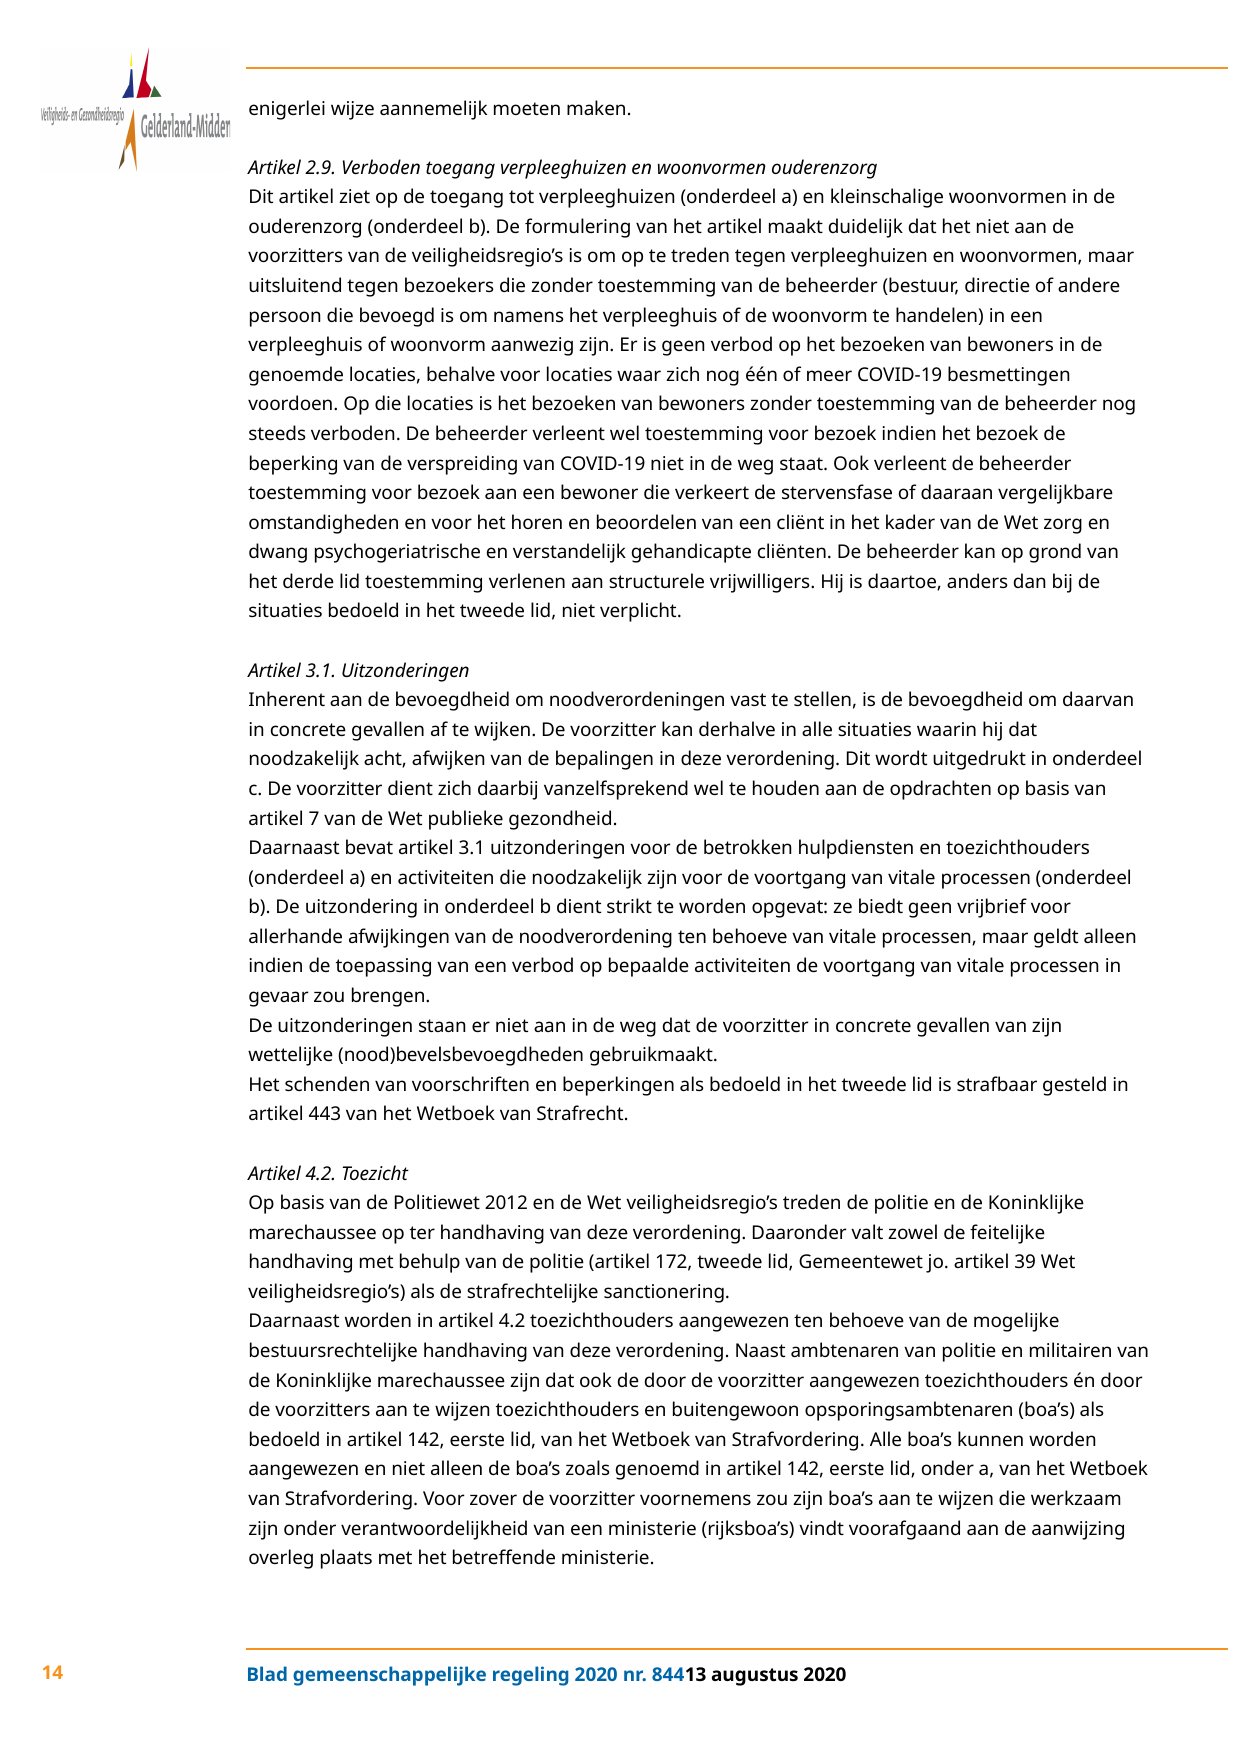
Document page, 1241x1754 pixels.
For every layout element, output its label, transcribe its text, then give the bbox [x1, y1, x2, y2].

text Dit artikel ziet op de toegang tot verpleeghuizen (onderdeel a) en kleinschalige woonvormen in de ouderenzorg (onderdeel b). De formulering van het artikel maakt duidelijk dat het niet aan de voorzitters van de veiligheidsregio’s is om op te treden tegen verpleeghuizen en woonvormen, maar uitsluitend tegen bezoekers die zonder toestemming van de beheerder (bestuur, directie of andere persoon die bevoegd is om namens het verpleeghuis of de woonvorm te handelen) in een verpleeghuis of woonvorm aanwezig zijn. Er is geen verbod op het bezoeken van bewoners in de genoemde locaties, behalve voor locaties waar zich nog één of meer COVID-19 besmettingen voordoen. Op die locaties is het bezoeken van bewoners zonder toestemming van de beheerder nog steeds verboden. De beheerder verleent wel toestemming voor bezoek indien het bezoek de beperking van de verspreiding van COVID-19 niet in de weg staat. Ook verleent de beheerder toestemming voor bezoek aan een bewoner die verkeert de stervensfase of daaraan vergelijkbare omstandigheden en voor het horen en beoordelen van een cliënt in het kader van de Wet zorg en dwang psychogeriatrische en verstandelijk gehandicapte cliënten. De beheerder kan op grond van het derde lid toestemming verlenen aan structurele vrijwilligers. Hij is daartoe, anders dan bij de situaties bedoeld in het tweede lid, niet verplicht. [248, 183, 1152, 623]
text Inherent aan de bevoegdheid om noodverordeningen vast te stellen, is de bevoegdheid om daarvan in concrete gevallen af te wijken. De voorzitter kan derhalve in alle situaties waarin hij dat noodzakelijk acht, afwijken van de bepalingen in deze verordening. Dit wordt uitgedrukt in onderdeel c. De voorzitter dient zich daarbij vanzelfsprekend wel te houden aan de opdrachten op basis van artikel 7 van de Wet publieke gezondheid. [248, 686, 1152, 831]
text Daarnaast bevat artikel 3.1 uitzonderingen voor de betrokken hulpdiensten en toezichthouders (onderdeel a) en activiteiten die noodzakelijk zijn voor de voortgang van vitale processen (onderdeel b). De uitzondering in onderdeel b dient strikt te worden opgevat: ze biedt geen vrijbrief voor allerhande afwijkingen van de noodverordening ten behoeve van vitale processen, maar geldt alleen indien de toepassing van een verbod op bepaalde activiteiten de voortgang van vitale processen in gevaar zou brengen. [248, 834, 1152, 1008]
text Artikel 2.9. Verboden toegang verpleeghuizen en woonvormen ouderenzorg [248, 154, 1152, 180]
text Artikel 4.2. Toezicht [248, 1160, 1152, 1186]
text De uitzonderingen staan er niet aan in de weg dat de voorzitter in concrete gevallen van zijn wettelijke (nood)bevelsbevoegdheden gebruikmaakt. [248, 1012, 1152, 1067]
picture [41, 47, 231, 172]
text Artikel 3.1. Uitzonderingen [248, 657, 1152, 683]
text enigerlei wijze aannemelijk moeten maken. [248, 95, 1152, 121]
text Op basis van de Politiewet 2012 en de Wet veiligheidsregio’s treden de politie en de Koninklijke marechaussee op ter handhaving van deze verordening. Daaronder valt zowel de feitelijke handhaving met behulp van de politie (artikel 172, tweede lid, Gemeentewet jo. artikel 39 Wet veiligheidsregio’s) als de strafrechtelijke sanctionering. [248, 1189, 1152, 1304]
text Het schenden van voorschriften en beperkingen als bedoeld in het tweede lid is strafbaar gesteld in artikel 443 van het Wetboek van Strafrecht. [248, 1071, 1152, 1126]
text Daarnaast worden in artikel 4.2 toezichthouders aangewezen ten behoeve van de mogelijke bestuursrechtelijke handhaving van deze verordening. Naast ambtenaren van politie en militairen van de Koninklijke marechaussee zijn dat ook de door de voorzitter aangewezen toezichthouders én door de voorzitters aan te wijzen toezichthouders en buitengewoon opsporingsambtenaren (boa’s) als bedoeld in artikel 142, eerste lid, van het Wetboek van Strafvordering. Alle boa’s kunnen worden aangewezen en niet alleen de boa’s zoals genoemd in artikel 142, eerste lid, onder a, van het Wetboek van Strafvordering. Voor zover de voorzitter voornemens zou zijn boa’s aan te wijzen die werkzaam zijn onder verantwoordelijkheid van een ministerie (rijksboa’s) vindt voorafgaand aan de aanwijzing overleg plaats met het betreffende ministerie. [248, 1308, 1152, 1570]
